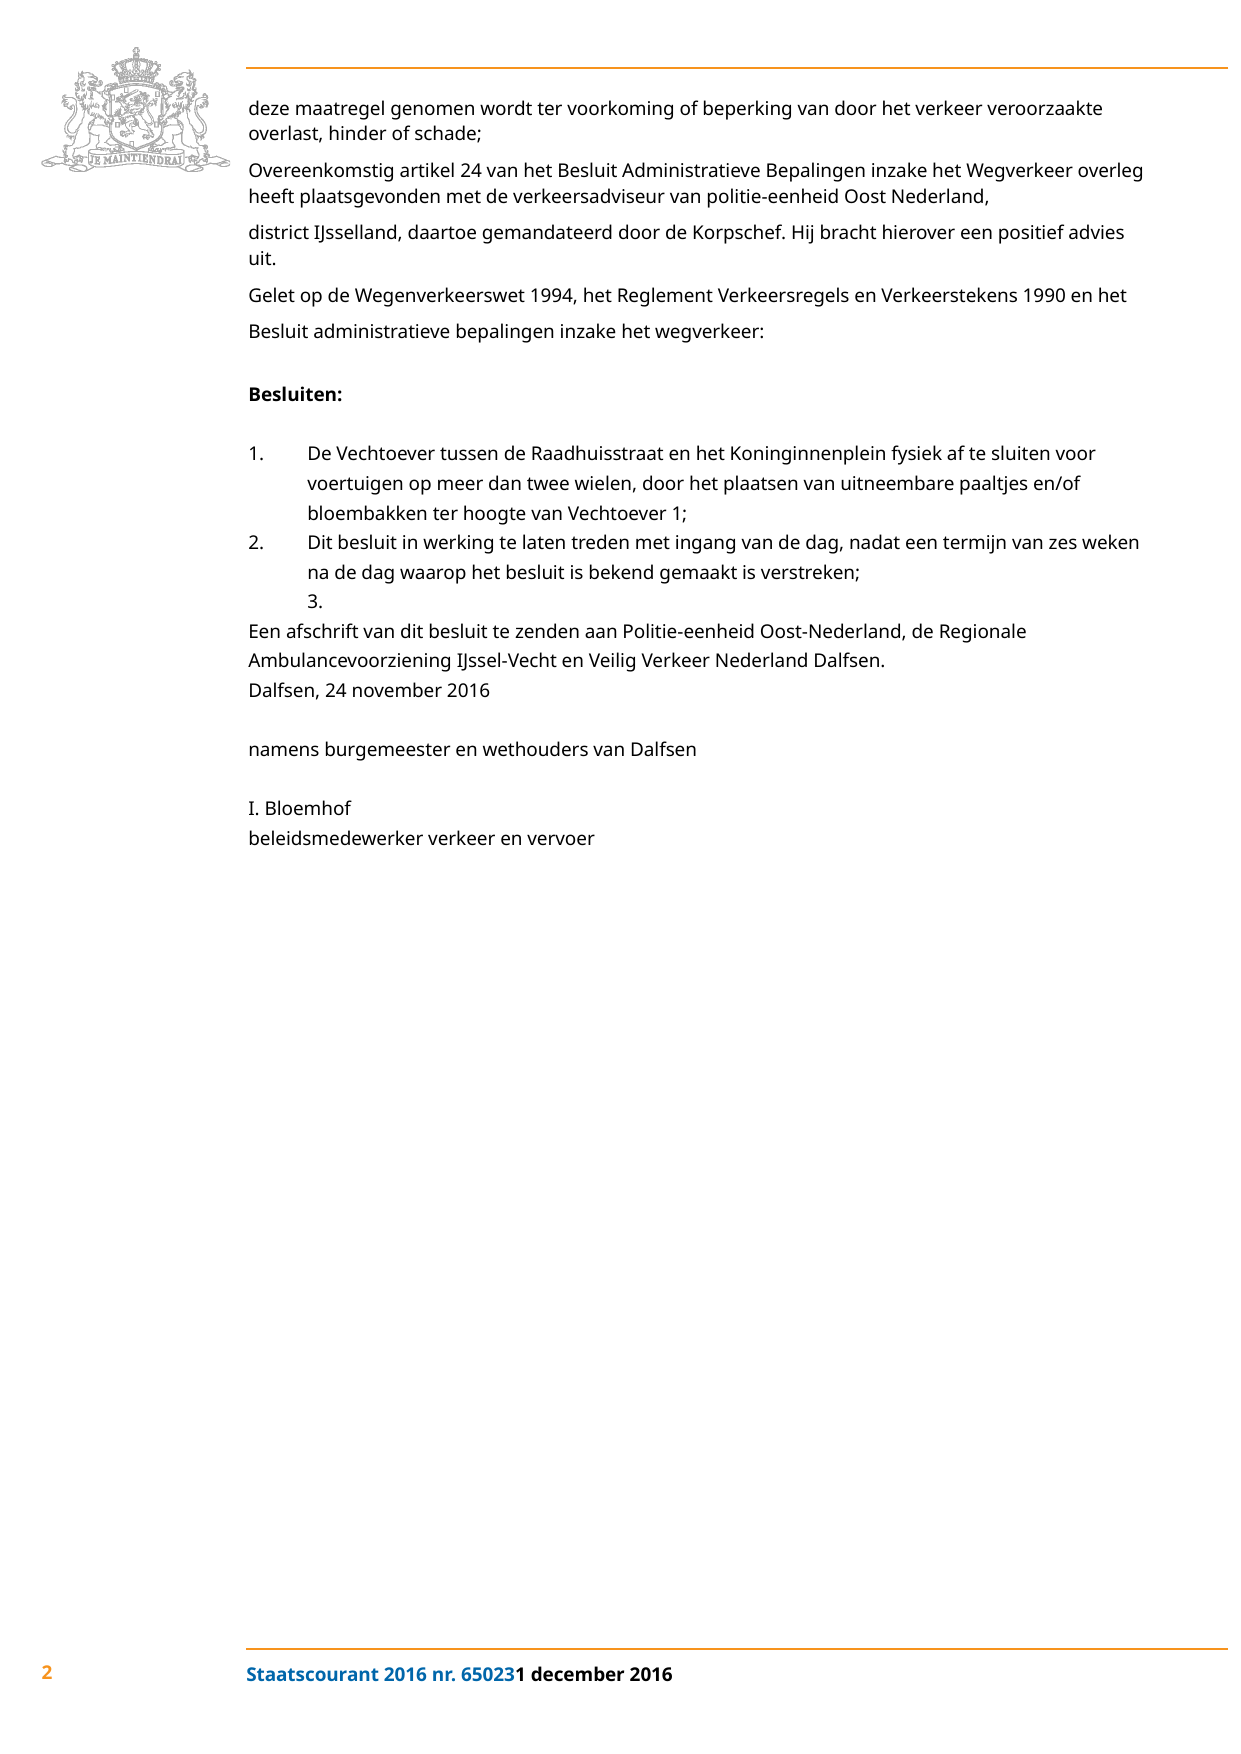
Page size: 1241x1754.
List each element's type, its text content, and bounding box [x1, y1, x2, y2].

text I. Bloemhof [248, 796, 1152, 821]
text Besluit administratieve bepalingen inzake het wegverkeer: [248, 319, 1152, 344]
list 3. [248, 588, 1152, 614]
text Overeenkomstig artikel 24 van het Besluit Administratieve Bepalingen inzake het Wegverkeer overleg heeft plaatsgevonden met de verkeersadviseur van politie-eenheid Oost Nederland, [248, 157, 1152, 209]
text Gelet op de Wegenverkeerswet 1994, het Reglement Verkeersregels en Verkeerstekens 1990 en het [248, 282, 1152, 308]
text Besluiten: [248, 381, 1152, 407]
text deze maatregel genomen wordt ter voorkoming of beperking van door het verkeer veroorzaakte overlast, hinder of schade; [248, 95, 1152, 146]
picture [41, 47, 231, 172]
text namens burgemeester en wethouders van Dalfsen [248, 736, 1152, 762]
text Een afschrift van dit besluit te zenden aan Politie-eenheid Oost-Nederland, de Regionale Ambulancevoorziening IJssel-Vecht en Veilig Verkeer Nederland Dalfsen. [248, 618, 1152, 673]
list Dit besluit in werking te laten treden met ingang van de dag, nadat een termijn van zes weken na de dag waarop het besluit is bekend gemaakt is verstreken; [248, 529, 1152, 584]
list De Vechtoever tussen de Raadhuisstraat en het Koninginnenplein fysiek af te sluiten voor voertuigen op meer dan twee wielen, door het plaatsen van uitneembare paaltjes en/of bloembakken ter hoogte van Vechtoever 1; [248, 441, 1152, 525]
text Dalfsen, 24 november 2016 [248, 677, 1152, 703]
text district IJsselland, daartoe gemandateerd door de Korpschef. Hij bracht hierover een positief advies uit. [248, 219, 1152, 271]
text beleidsmedewerker verkeer en vervoer [248, 825, 1152, 851]
